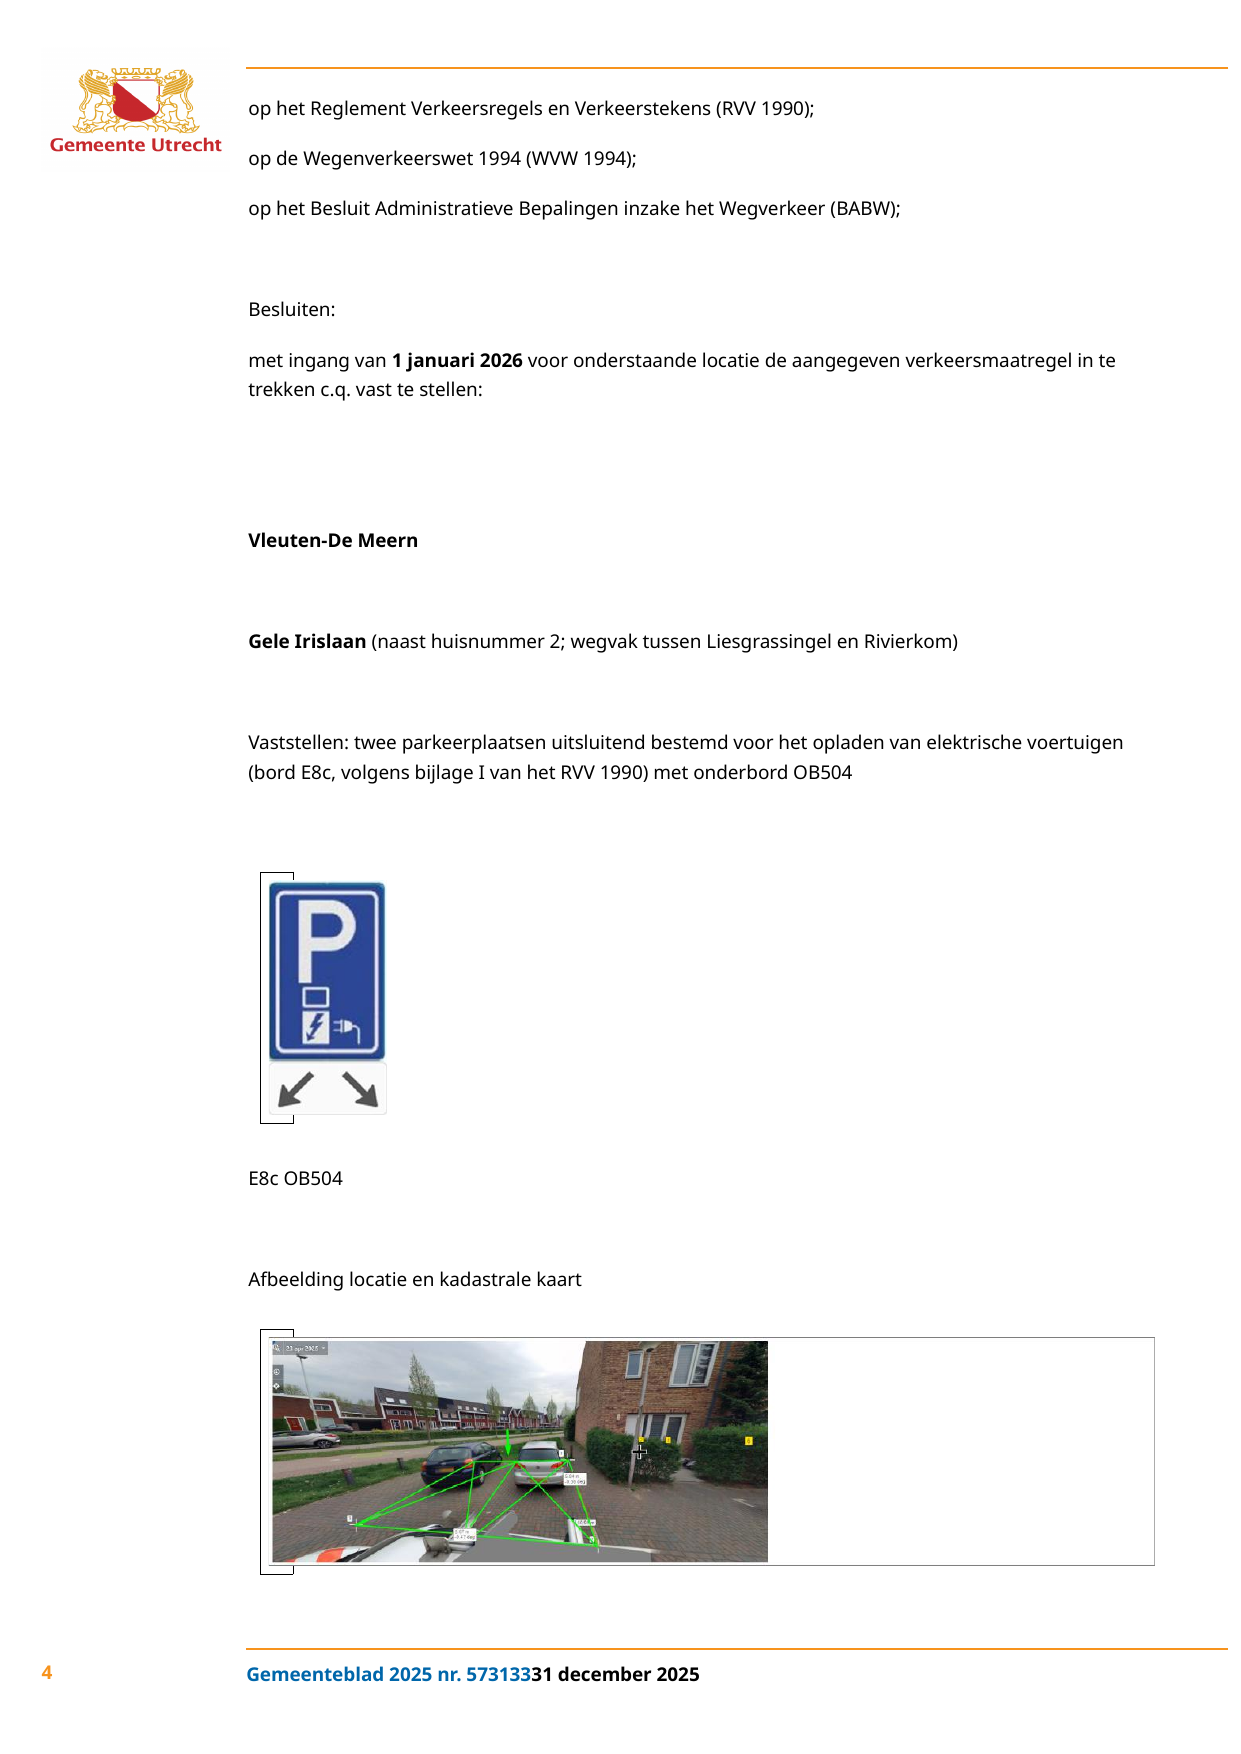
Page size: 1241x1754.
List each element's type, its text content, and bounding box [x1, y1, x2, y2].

picture [268, 880, 387, 1115]
picture [268, 1337, 1155, 1566]
text Besluiten: [248, 296, 1152, 322]
text op het Besluit Administratieve Bepalingen inzake het Wegverkeer (BABW); [248, 196, 1152, 221]
text Vaststellen: twee parkeerplaatsen uitsluitend bestemd voor het opladen van elektrische voertuigen (bord E8c, volgens bijlage I van het RVV 1990) met onderbord OB504 [248, 729, 1152, 785]
text op de Wegenverkeerswet 1994 (WVW 1994); [248, 145, 1152, 171]
text op het Reglement Verkeersregels en Verkeerstekens (RVV 1990); [248, 95, 1152, 121]
text Gele Irislaan (naast huisnummer 2; wegvak tussen Liesgrassingel en Rivierkom) [248, 628, 1152, 654]
text E8c OB504 [248, 1166, 1152, 1191]
text met ingang van 1 januari 2026 voor onderstaande locatie de aangegeven verkeersmaatregel in te trekken c.q. vast te stellen: [248, 347, 1152, 402]
text Vleuten-De Meern [248, 528, 1152, 553]
text Afbeelding locatie en kadastrale kaart [248, 1266, 1152, 1292]
picture [41, 47, 231, 172]
